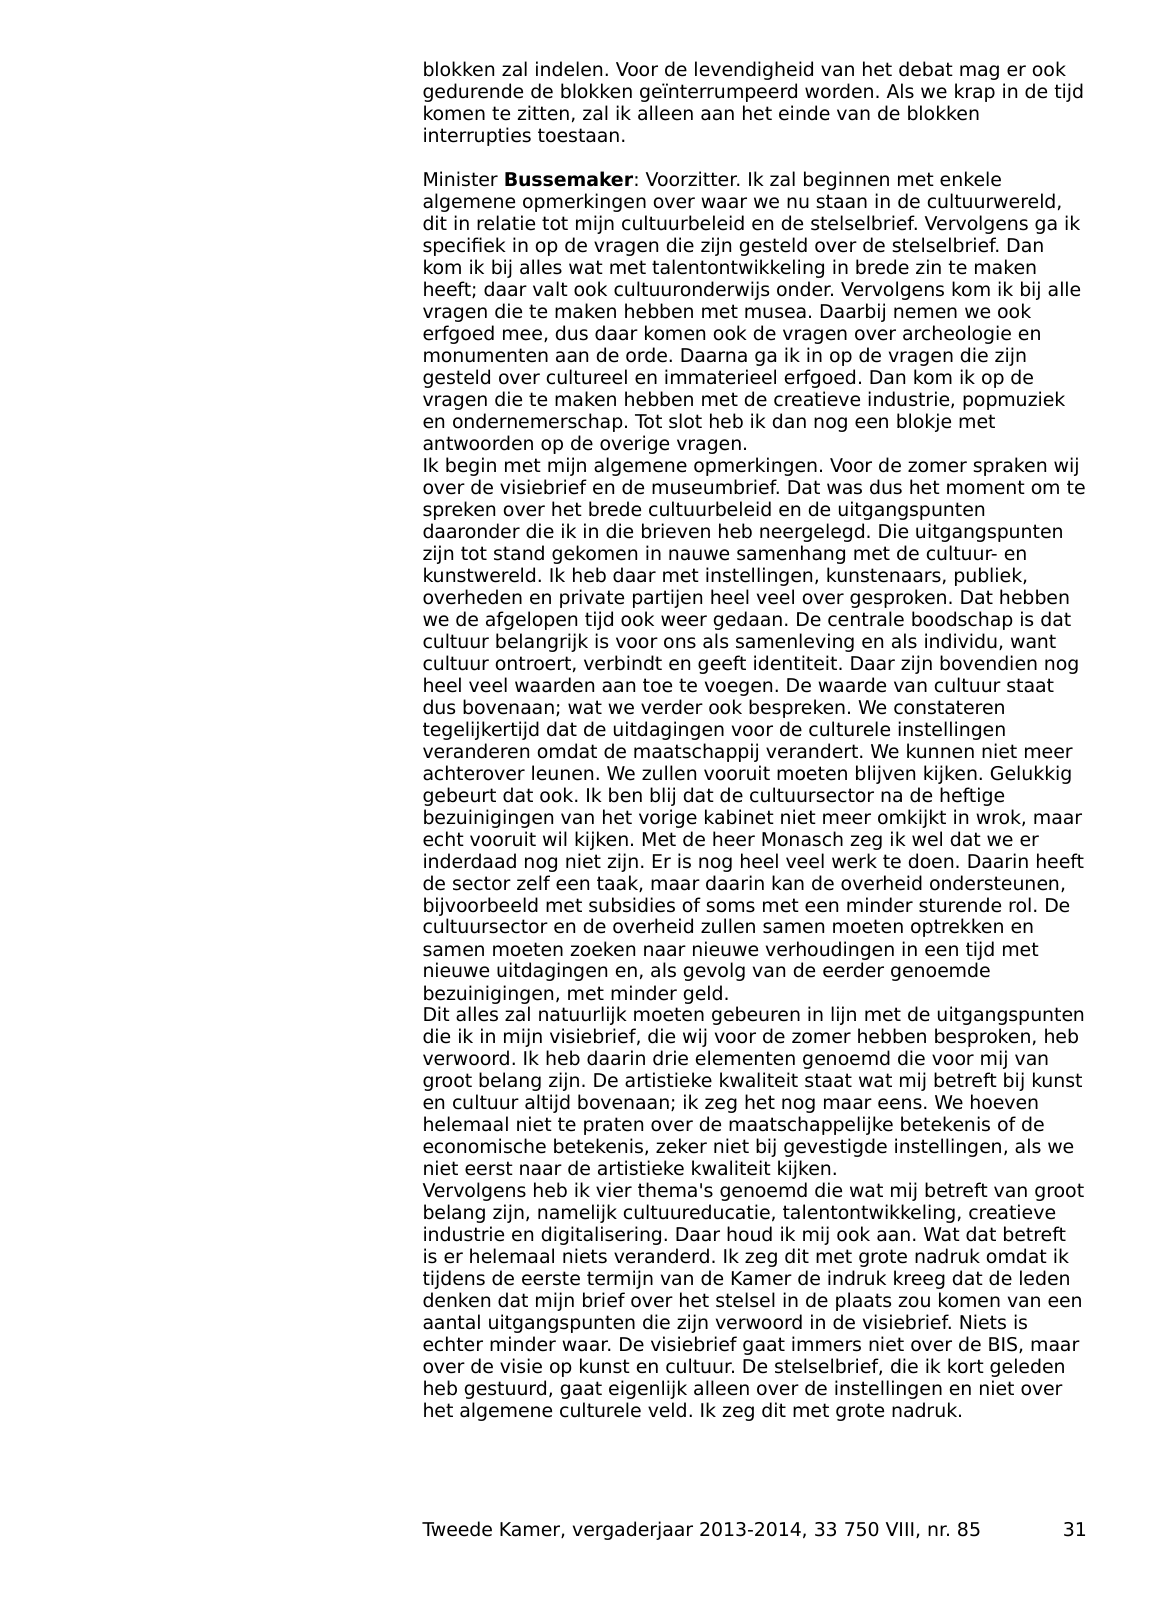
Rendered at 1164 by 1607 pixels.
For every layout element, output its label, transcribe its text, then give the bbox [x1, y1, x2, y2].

text Ik begin met mijn algemene opmerkingen. Voor de zomer spraken wij over de visiebrief en de museumbrief. Dat was dus het moment om te spreken over het brede cultuurbeleid en de uitgangspunten daaronder die ik in die brieven heb neergelegd. Die uitgangspunten zijn tot stand gekomen in nauwe samenhang met de cultuur- en kunstwereld. Ik heb daar met instellingen, kunstenaars, publiek, overheden en private partijen heel veel over gesproken. Dat hebben we de afgelopen tijd ook weer gedaan. De centrale boodschap is dat cultuur belangrijk is voor ons als samenleving en als individu, want cultuur ontroert, verbindt en geeft identiteit. Daar zijn bovendien nog heel veel waarden aan toe te voegen. De waarde van cultuur staat dus bovenaan; wat we verder ook bespreken. We constateren tegelijkertijd dat de uitdagingen voor de culturele instellingen veranderen omdat de maatschappij verandert. We kunnen niet meer achterover leunen. We zullen vooruit moeten blijven kijken. Gelukkig gebeurt dat ook. Ik ben blij dat de cultuursector na de heftige bezuinigingen van het vorige kabinet niet meer omkijkt in wrok, maar echt vooruit wil kijken. Met de heer Monasch zeg ik wel dat we er inderdaad nog niet zijn. Er is nog heel veel werk te doen. Daarin heeft de sector zelf een taak, maar daarin kan de overheid ondersteunen, bijvoorbeeld met subsidies of soms met een minder sturende rol. De cultuursector en de overheid zullen samen moeten optrekken en samen moeten zoeken naar nieuwe verhoudingen in een tijd met nieuwe uitdagingen en, als gevolg van de eerder genoemde bezuinigingen, met minder geld. [422, 455, 1087, 1004]
text blokken zal indelen. Voor de levendigheid van het debat mag er ook gedurende de blokken geïnterrumpeerd worden. Als we krap in de tijd komen te zitten, zal ik alleen aan het einde van de blokken interrupties toestaan. [422, 59, 1087, 147]
text Dit alles zal natuurlijk moeten gebeuren in lijn met de uitgangspunten die ik in mijn visiebrief, die wij voor de zomer hebben besproken, heb verwoord. Ik heb daarin drie elementen genoemd die voor mij van groot belang zijn. De artistieke kwaliteit staat wat mij betreft bij kunst en cultuur altijd bovenaan; ik zeg het nog maar eens. We hoeven helemaal niet te praten over de maatschappelijke betekenis of de economische betekenis, zeker niet bij gevestigde instellingen, als we niet eerst naar de artistieke kwaliteit kijken. [422, 1004, 1087, 1180]
text Minister Bussemaker: Voorzitter. Ik zal beginnen met enkele algemene opmerkingen over waar we nu staan in de cultuurwereld, dit in relatie tot mijn cultuurbeleid en de stelselbrief. Vervolgens ga ik specifiek in op de vragen die zijn gesteld over de stelselbrief. Dan kom ik bij alles wat met talentontwikkeling in brede zin te maken heeft; daar valt ook cultuuronderwijs onder. Vervolgens kom ik bij alle vragen die te maken hebben met musea. Daarbij nemen we ook erfgoed mee, dus daar komen ook de vragen over archeologie en monumenten aan de orde. Daarna ga ik in op de vragen die zijn gesteld over cultureel en immaterieel erfgoed. Dan kom ik op de vragen die te maken hebben met de creatieve industrie, popmuziek en ondernemerschap. Tot slot heb ik dan nog een blokje met antwoorden op de overige vragen. [422, 169, 1087, 455]
text Vervolgens heb ik vier thema's genoemd die wat mij betreft van groot belang zijn, namelijk cultuureducatie, talentontwikkeling, creatieve industrie en digitalisering. Daar houd ik mij ook aan. Wat dat betreft is er helemaal niets veranderd. Ik zeg dit met grote nadruk omdat ik tijdens de eerste termijn van de Kamer de indruk kreeg dat de leden denken dat mijn brief over het stelsel in de plaats zou komen van een aantal uitgangspunten die zijn verwoord in de visiebrief. Niets is echter minder waar. De visiebrief gaat immers niet over de BIS, maar over de visie op kunst en cultuur. De stelselbrief, die ik kort geleden heb gestuurd, gaat eigenlijk alleen over de instellingen en niet over het algemene culturele veld. Ik zeg dit met grote nadruk. [422, 1180, 1087, 1422]
